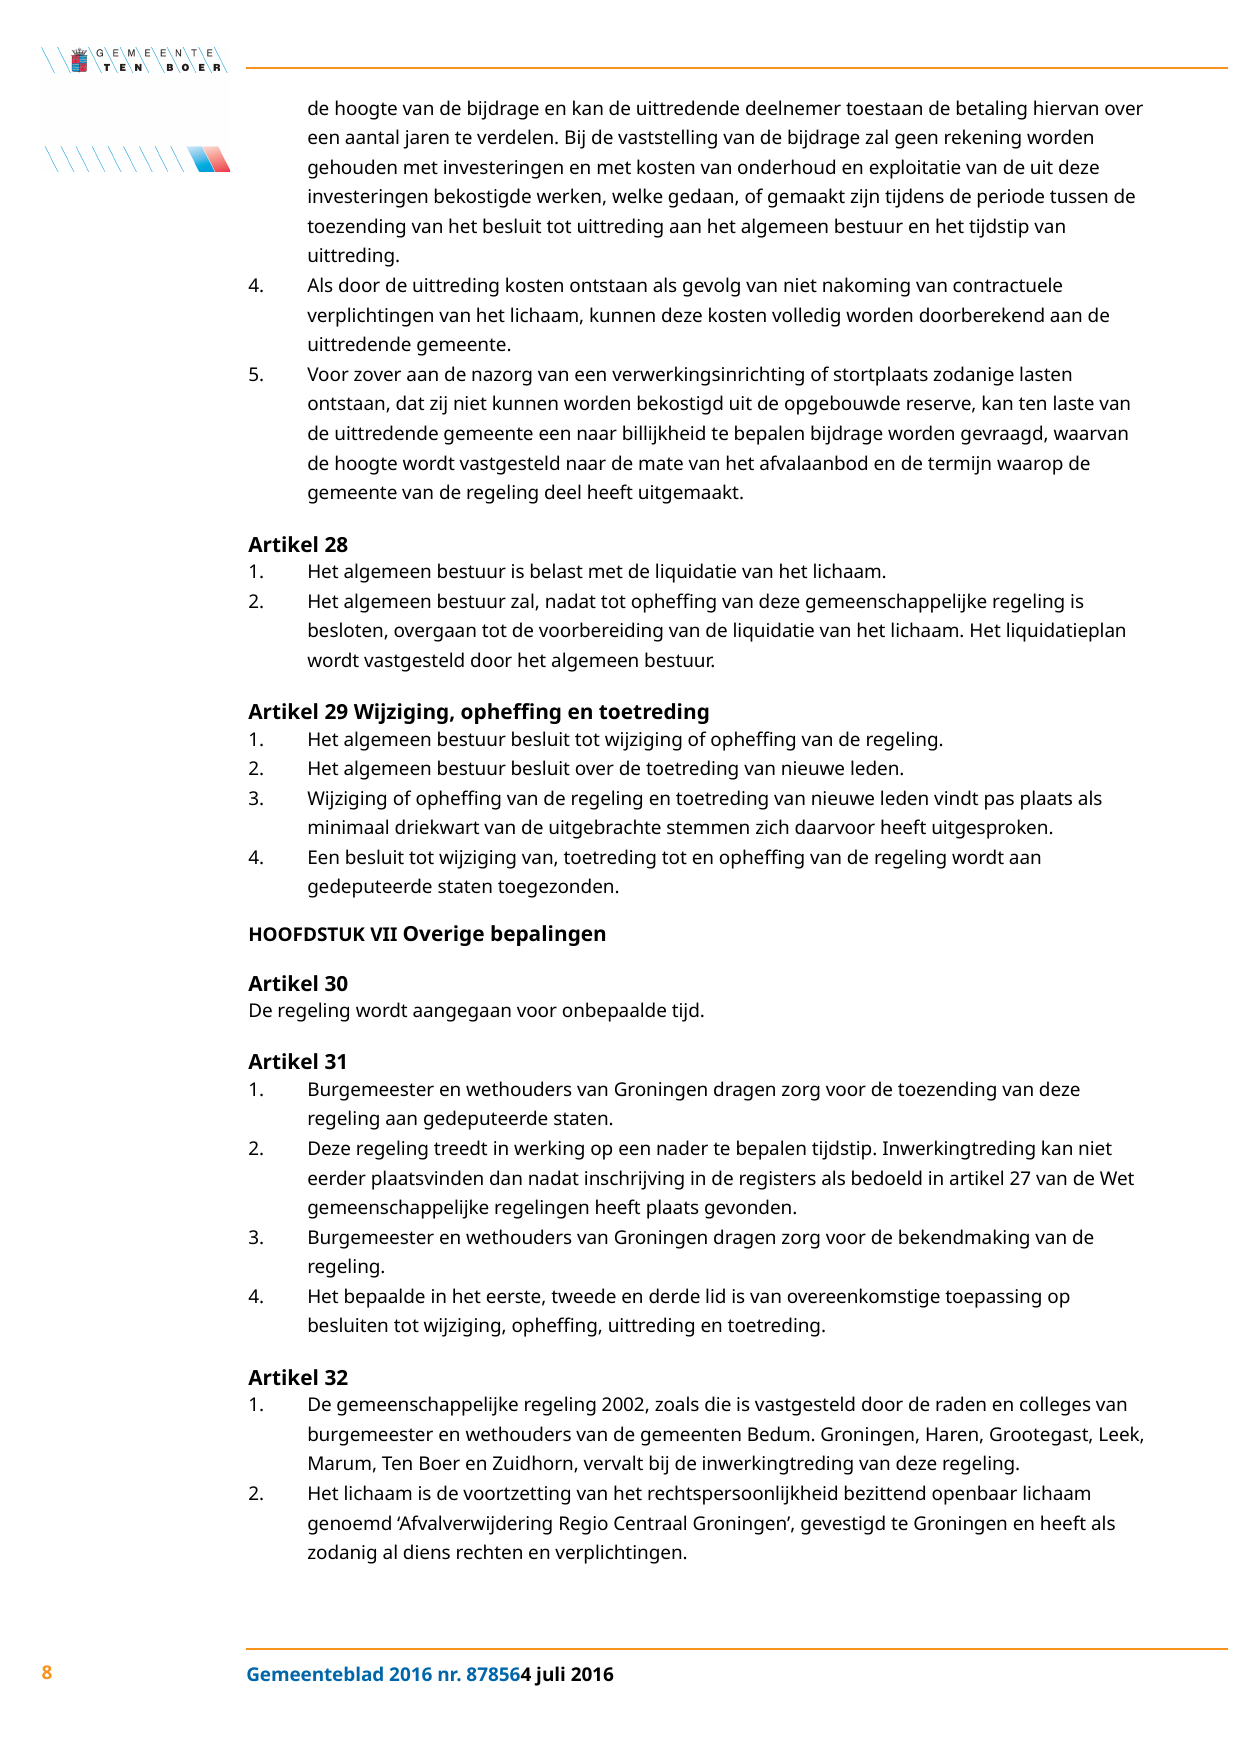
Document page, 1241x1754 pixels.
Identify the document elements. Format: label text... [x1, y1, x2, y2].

list Als door de uittreding kosten ontstaan als gevolg van niet nakoming van contractuele verplichtingen van het lichaam, kunnen deze kosten volledig worden doorberekend aan de uittredende gemeente. [248, 272, 1152, 357]
list Het algemeen bestuur is belast met de liquidatie van het lichaam. [248, 558, 1152, 584]
list Burgemeester en wethouders van Groningen dragen zorg voor de toezending van deze regeling aan gedeputeerde staten. [248, 1076, 1152, 1131]
picture [41, 47, 231, 172]
list Het algemeen bestuur besluit tot wijziging of opheffing van de regeling. [248, 726, 1152, 752]
text De regeling wordt aangegaan voor onbepaalde tijd. [248, 997, 1152, 1023]
list Burgemeester en wethouders van Groningen dragen zorg voor de bekendmaking van de regeling. [248, 1224, 1152, 1279]
text HOOFDSTUK VII Overige bepalingen [248, 919, 1152, 948]
list Het bepaalde in het eerste, tweede en derde lid is van overeenkomstige toepassing op besluiten tot wijziging, opheffing, uittreding en toetreding. [248, 1283, 1152, 1338]
text Artikel 30 [248, 969, 1152, 997]
text Artikel 29 Wijziging, opheffing en toetreding [248, 697, 1152, 726]
list Deze regeling treedt in werking op een nader te bepalen tijdstip. Inwerkingtreding kan niet eerder plaatsvinden dan nadat inschrijving in de registers als bedoeld in artikel 27 van de Wet gemeenschappelijke regelingen heeft plaats gevonden. [248, 1135, 1152, 1220]
list Het algemeen bestuur zal, nadat tot opheffing van deze gemeenschappelijke regeling is besloten, overgaan tot de voorbereiding van de liquidatie van het lichaam. Het liquidatieplan wordt vastgesteld door het algemeen bestuur. [248, 588, 1152, 673]
list Voor zover aan de nazorg van een verwerkingsinrichting of stortplaats zodanige lasten ontstaan, dat zij niet kunnen worden bekostigd uit de opgebouwde reserve, kan ten laste van de uittredende gemeente een naar billijkheid te bepalen bijdrage worden gevraagd, waarvan de hoogte wordt vastgesteld naar de mate van het afvalaanbod en de termijn waarop de gemeente van de regeling deel heeft uitgemaakt. [248, 361, 1152, 505]
list Wijziging of opheffing van de regeling en toetreding van nieuwe leden vindt pas plaats als minimaal driekwart van de uitgebrachte stemmen zich daarvoor heeft uitgesproken. [248, 785, 1152, 840]
list De gemeenschappelijke regeling 2002, zoals die is vastgesteld door de raden en colleges van burgemeester en wethouders van de gemeenten Bedum. Groningen, Haren, Grootegast, Leek, Marum, Ten Boer en Zuidhorn, vervalt bij de inwerkingtreding van deze regeling. [248, 1391, 1152, 1476]
text Artikel 28 [248, 530, 1152, 558]
text Artikel 31 [248, 1047, 1152, 1076]
list Het lichaam is de voortzetting van het rechtspersoonlijkheid bezittend openbaar lichaam genoemd ‘Afvalverwijdering Regio Centraal Groningen’, gevestigd te Groningen en heeft als zodanig al diens rechten en verplichtingen. [248, 1480, 1152, 1565]
list de hoogte van de bijdrage en kan de uittredende deelnemer toestaan de betaling hiervan over een aantal jaren te verdelen. Bij de vaststelling van de bijdrage zal geen rekening worden gehouden met investeringen en met kosten van onderhoud en exploitatie van de uit deze investeringen bekostigde werken, welke gedaan, of gemaakt zijn tijdens de periode tussen de toezending van het besluit tot uittreding aan het algemeen bestuur en het tijdstip van uittreding. [248, 95, 1152, 268]
list Een besluit tot wijziging van, toetreding tot en opheffing van de regeling wordt aan gedeputeerde staten toegezonden. [248, 844, 1152, 899]
list Het algemeen bestuur besluit over de toetreding van nieuwe leden. [248, 755, 1152, 781]
text Artikel 32 [248, 1363, 1152, 1391]
